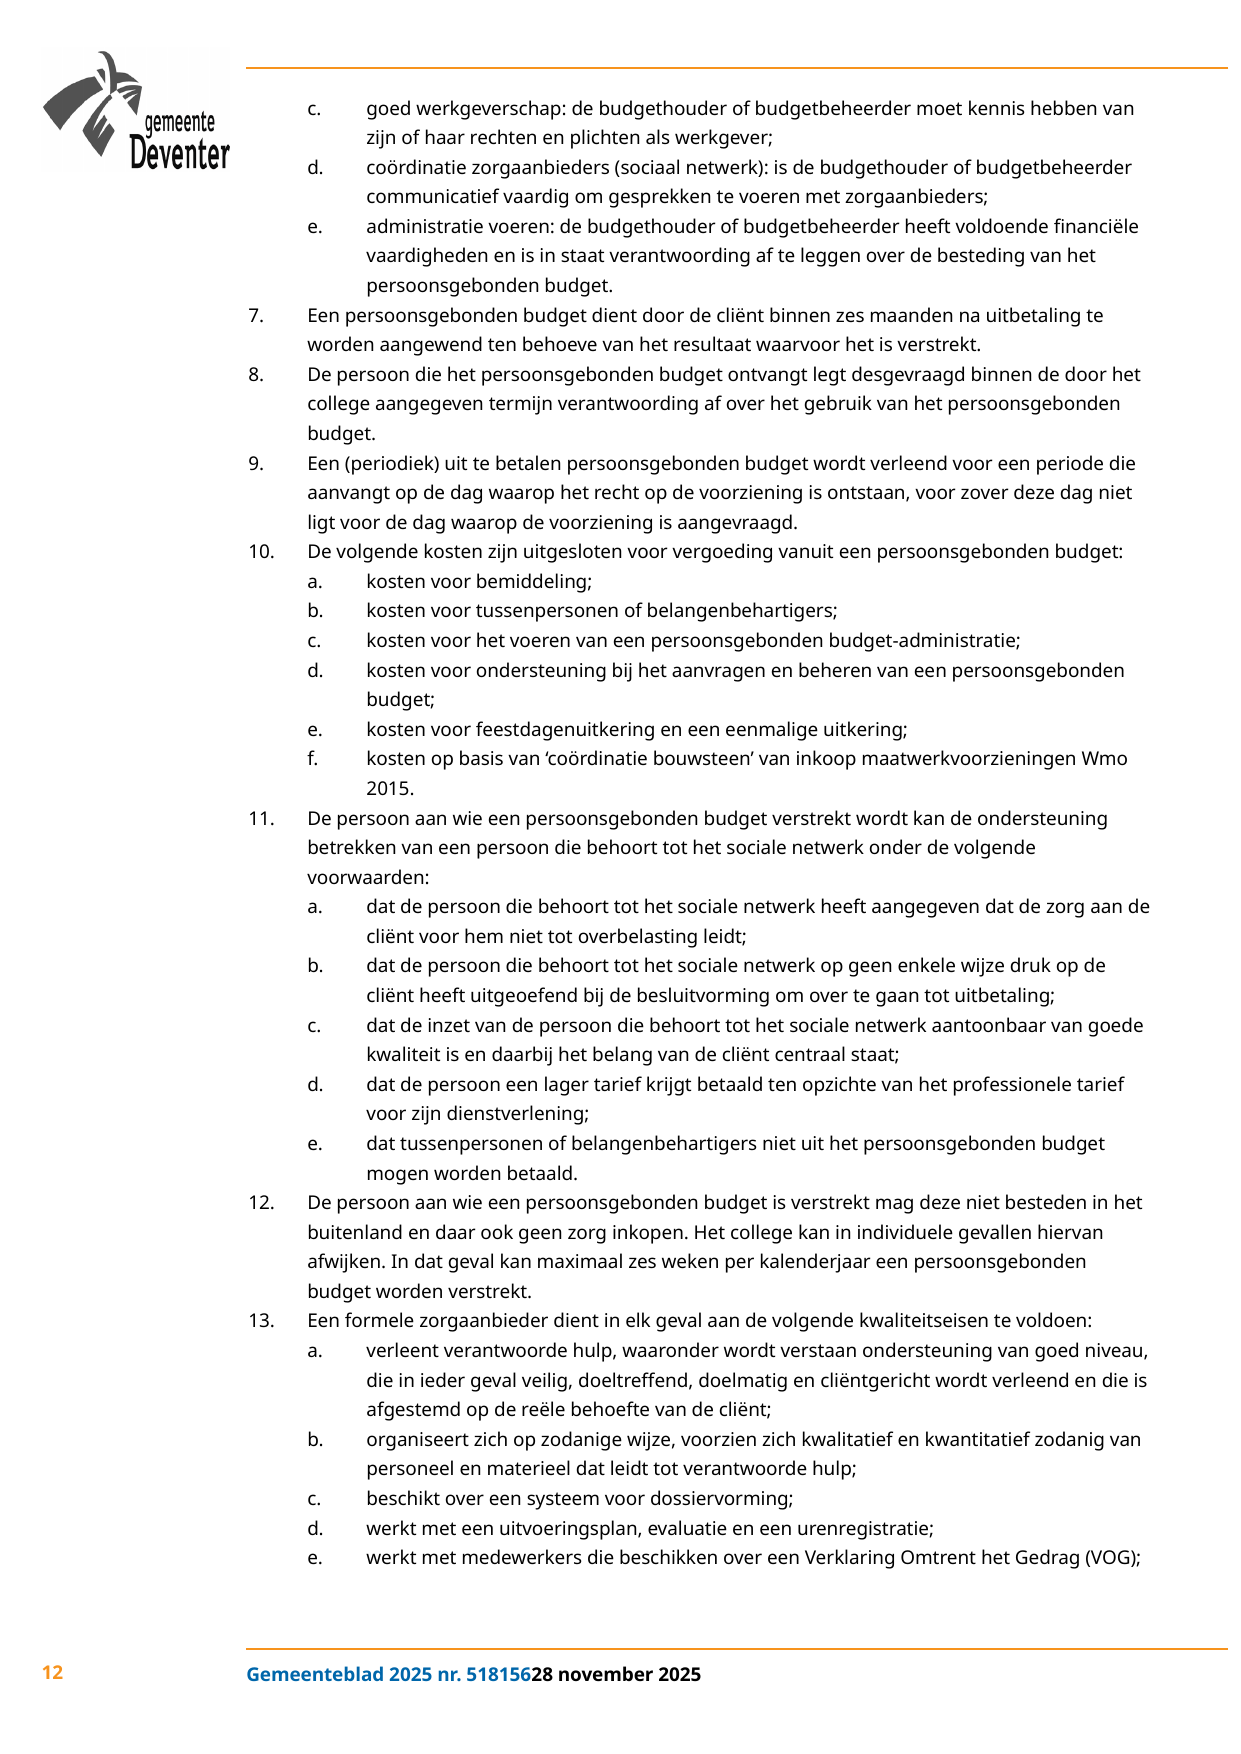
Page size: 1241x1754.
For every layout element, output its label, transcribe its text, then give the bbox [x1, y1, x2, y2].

list dat tussenpersonen of belangenbehartigers niet uit het persoonsgebonden budget mogen worden betaald. [307, 1130, 1152, 1186]
list Een persoonsgebonden budget dient door de cliënt binnen zes maanden na uitbetaling te worden aangewend ten behoeve van het resultaat waarvoor het is verstrekt. [248, 302, 1152, 357]
list De persoon aan wie een persoonsgebonden budget verstrekt wordt kan de ondersteuning betrekken van een persoon die behoort tot het sociale netwerk onder de volgende voorwaarden: [248, 805, 1152, 890]
list werkt met medewerkers die beschikken over een Verklaring Omtrent het Gedrag (VOG); [307, 1544, 1152, 1570]
list kosten voor het voeren van een persoonsgebonden budget-administratie; [307, 627, 1152, 653]
list De volgende kosten zijn uitgesloten voor vergoeding vanuit een persoonsgebonden budget: [248, 538, 1152, 564]
list coördinatie zorgaanbieders (sociaal netwerk): is de budgethouder of budgetbeheerder communicatief vaardig om gesprekken te voeren met zorgaanbieders; [307, 154, 1152, 209]
list kosten voor feestdagenuitkering en een eenmalige uitkering; [307, 716, 1152, 742]
list kosten voor ondersteuning bij het aanvragen en beheren van een persoonsgebonden budget; [307, 657, 1152, 712]
list goed werkgeverschap: de budgethouder of budgetbeheerder moet kennis hebben van zijn of haar rechten en plichten als werkgever; [307, 95, 1152, 150]
list kosten voor bemiddeling; [307, 568, 1152, 594]
list De persoon die het persoonsgebonden budget ontvangt legt desgevraagd binnen de door het college aangegeven termijn verantwoording af over het gebruik van het persoonsgebonden budget. [248, 361, 1152, 446]
list dat de persoon die behoort tot het sociale netwerk heeft aangegeven dat de zorg aan de cliënt voor hem niet tot overbelasting leidt; [307, 893, 1152, 949]
list De persoon aan wie een persoonsgebonden budget is verstrekt mag deze niet besteden in het buitenland en daar ook geen zorg inkopen. Het college kan in individuele gevallen hiervan afwijken. In dat geval kan maximaal zes weken per kalenderjaar een persoonsgebonden budget worden verstrekt. [248, 1189, 1152, 1304]
list dat de persoon een lager tarief krijgt betaald ten opzichte van het professionele tarief voor zijn dienstverlening; [307, 1071, 1152, 1126]
list kosten op basis van ‘coördinatie bouwsteen’ van inkoop maatwerkvoorzieningen Wmo 2015. [307, 746, 1152, 801]
list kosten voor tussenpersonen of belangenbehartigers; [307, 598, 1152, 623]
list werkt met een uitvoeringsplan, evaluatie en een urenregistratie; [307, 1515, 1152, 1541]
list Een (periodiek) uit te betalen persoonsgebonden budget wordt verleend voor een periode die aanvangt op de dag waarop het recht op de voorziening is ontstaan, voor zover deze dag niet ligt voor de dag waarop de voorziening is aangevraagd. [248, 450, 1152, 535]
list dat de inzet van de persoon die behoort tot het sociale netwerk aantoonbaar van goede kwaliteit is en daarbij het belang van de cliënt centraal staat; [307, 1012, 1152, 1067]
list beschikt over een systeem voor dossiervorming; [307, 1485, 1152, 1511]
picture [41, 47, 231, 172]
list administratie voeren: de budgethouder of budgetbeheerder heeft voldoende financiële vaardigheden en is in staat verantwoording af te leggen over de besteding van het persoonsgebonden budget. [307, 213, 1152, 298]
list verleent verantwoorde hulp, waaronder wordt verstaan ondersteuning van goed niveau, die in ieder geval veilig, doeltreffend, doelmatig en cliëntgericht wordt verleend en die is afgestemd op de reële behoefte van de cliënt; [307, 1337, 1152, 1422]
list dat de persoon die behoort tot het sociale netwerk op geen enkele wijze druk op de cliënt heeft uitgeoefend bij de besluitvorming om over te gaan tot uitbetaling; [307, 953, 1152, 1008]
list Een formele zorgaanbieder dient in elk geval aan de volgende kwaliteitseisen te voldoen: [248, 1308, 1152, 1333]
list organiseert zich op zodanige wijze, voorzien zich kwalitatief en kwantitatief zodanig van personeel en materieel dat leidt tot verantwoorde hulp; [307, 1426, 1152, 1481]
